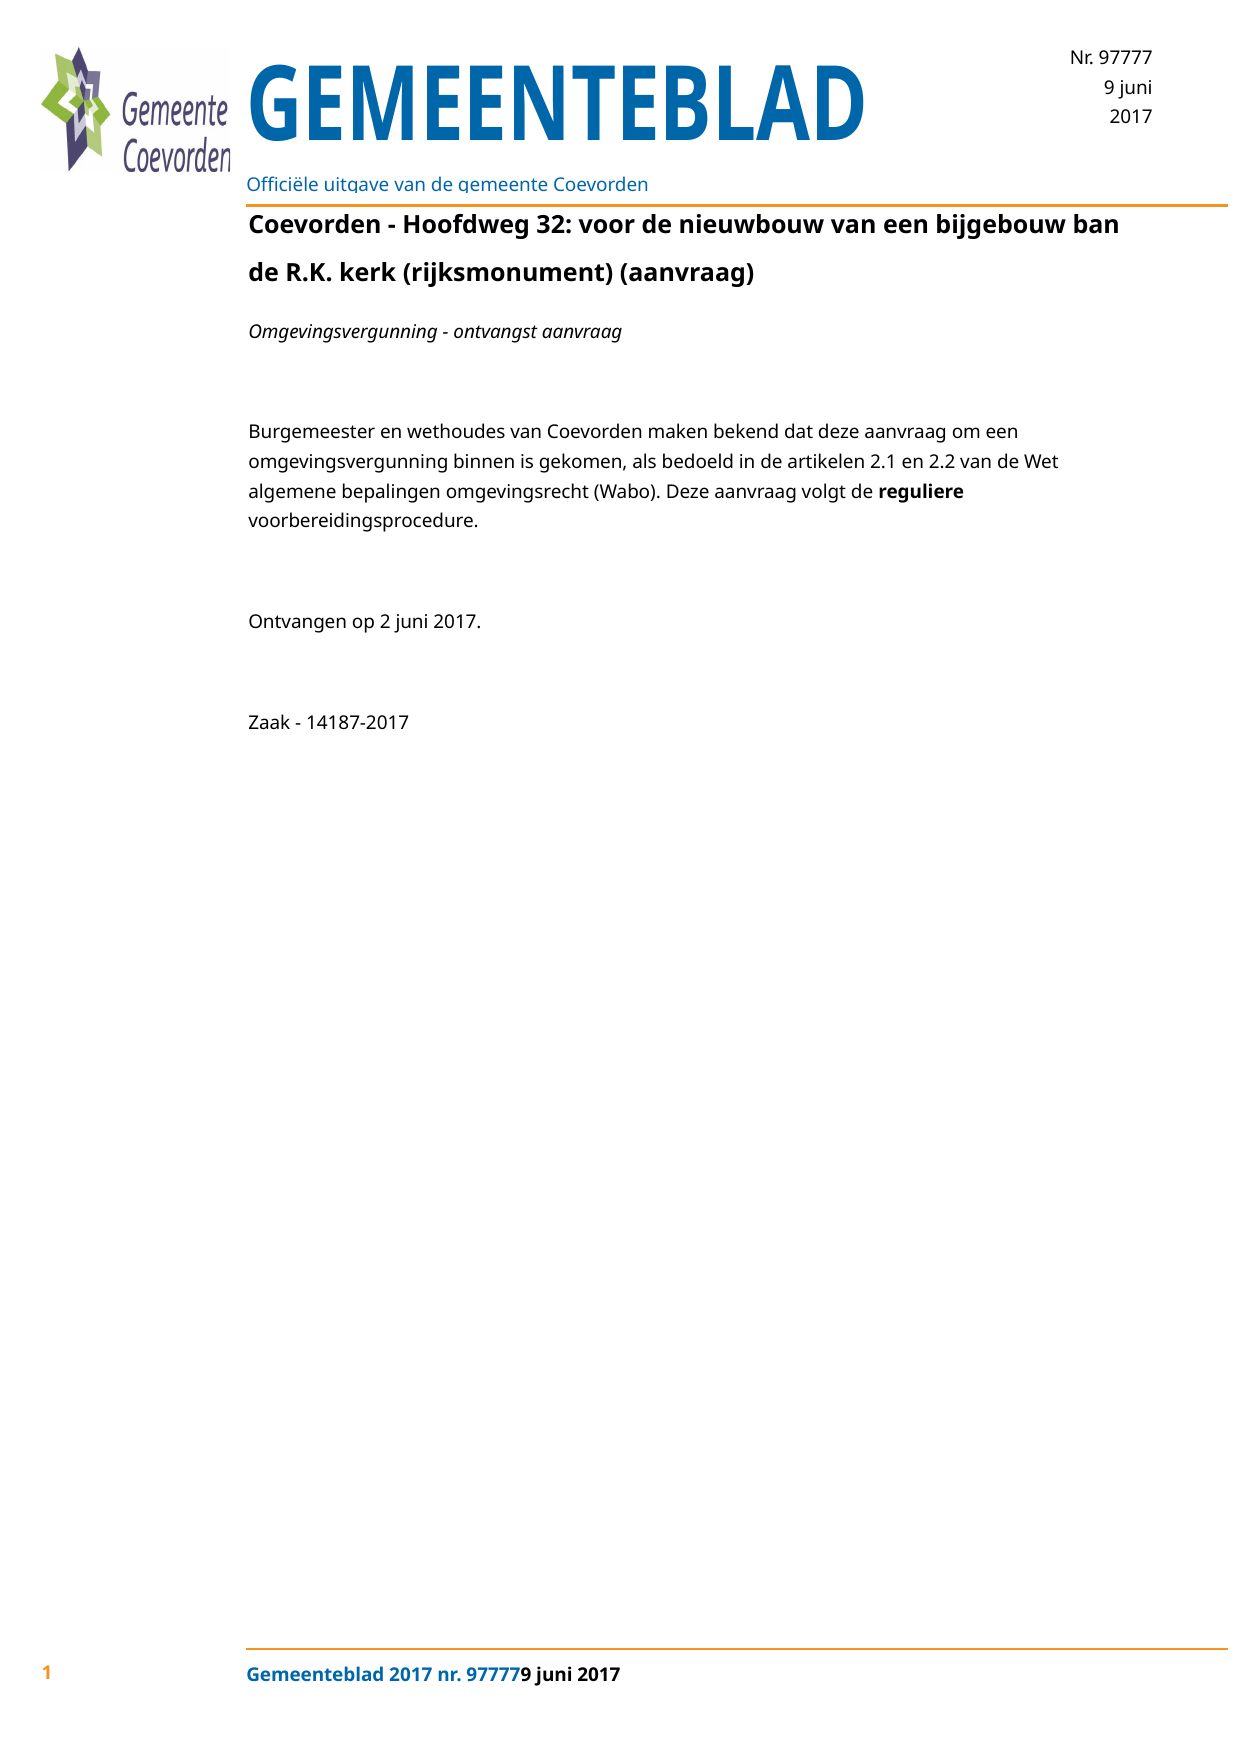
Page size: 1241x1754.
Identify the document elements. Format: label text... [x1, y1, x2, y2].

picture [41, 47, 231, 172]
text Zaak - 14187-2017 [248, 709, 1152, 735]
text Omgevingsvergunning - ontvangst aanvraag [248, 318, 1152, 344]
text Coevorden - Hoofdweg 32: voor de nieuwbouw van een bijgebouw ban de R.K. kerk (rijksmonument) (aanvraag) [248, 207, 1152, 288]
text Burgemeester en wethoudes van Coevorden maken bekend dat deze aanvraag om een omgevingsvergunning binnen is gekomen, als bedoeld in de artikelen 2.1 en 2.2 van de Wet algemene bepalingen omgevingsrecht (Wabo). Deze aanvraag volgt de reguliere voorbereidingsprocedure. [248, 419, 1152, 533]
text Ontvangen op 2 juni 2017. [248, 608, 1152, 634]
